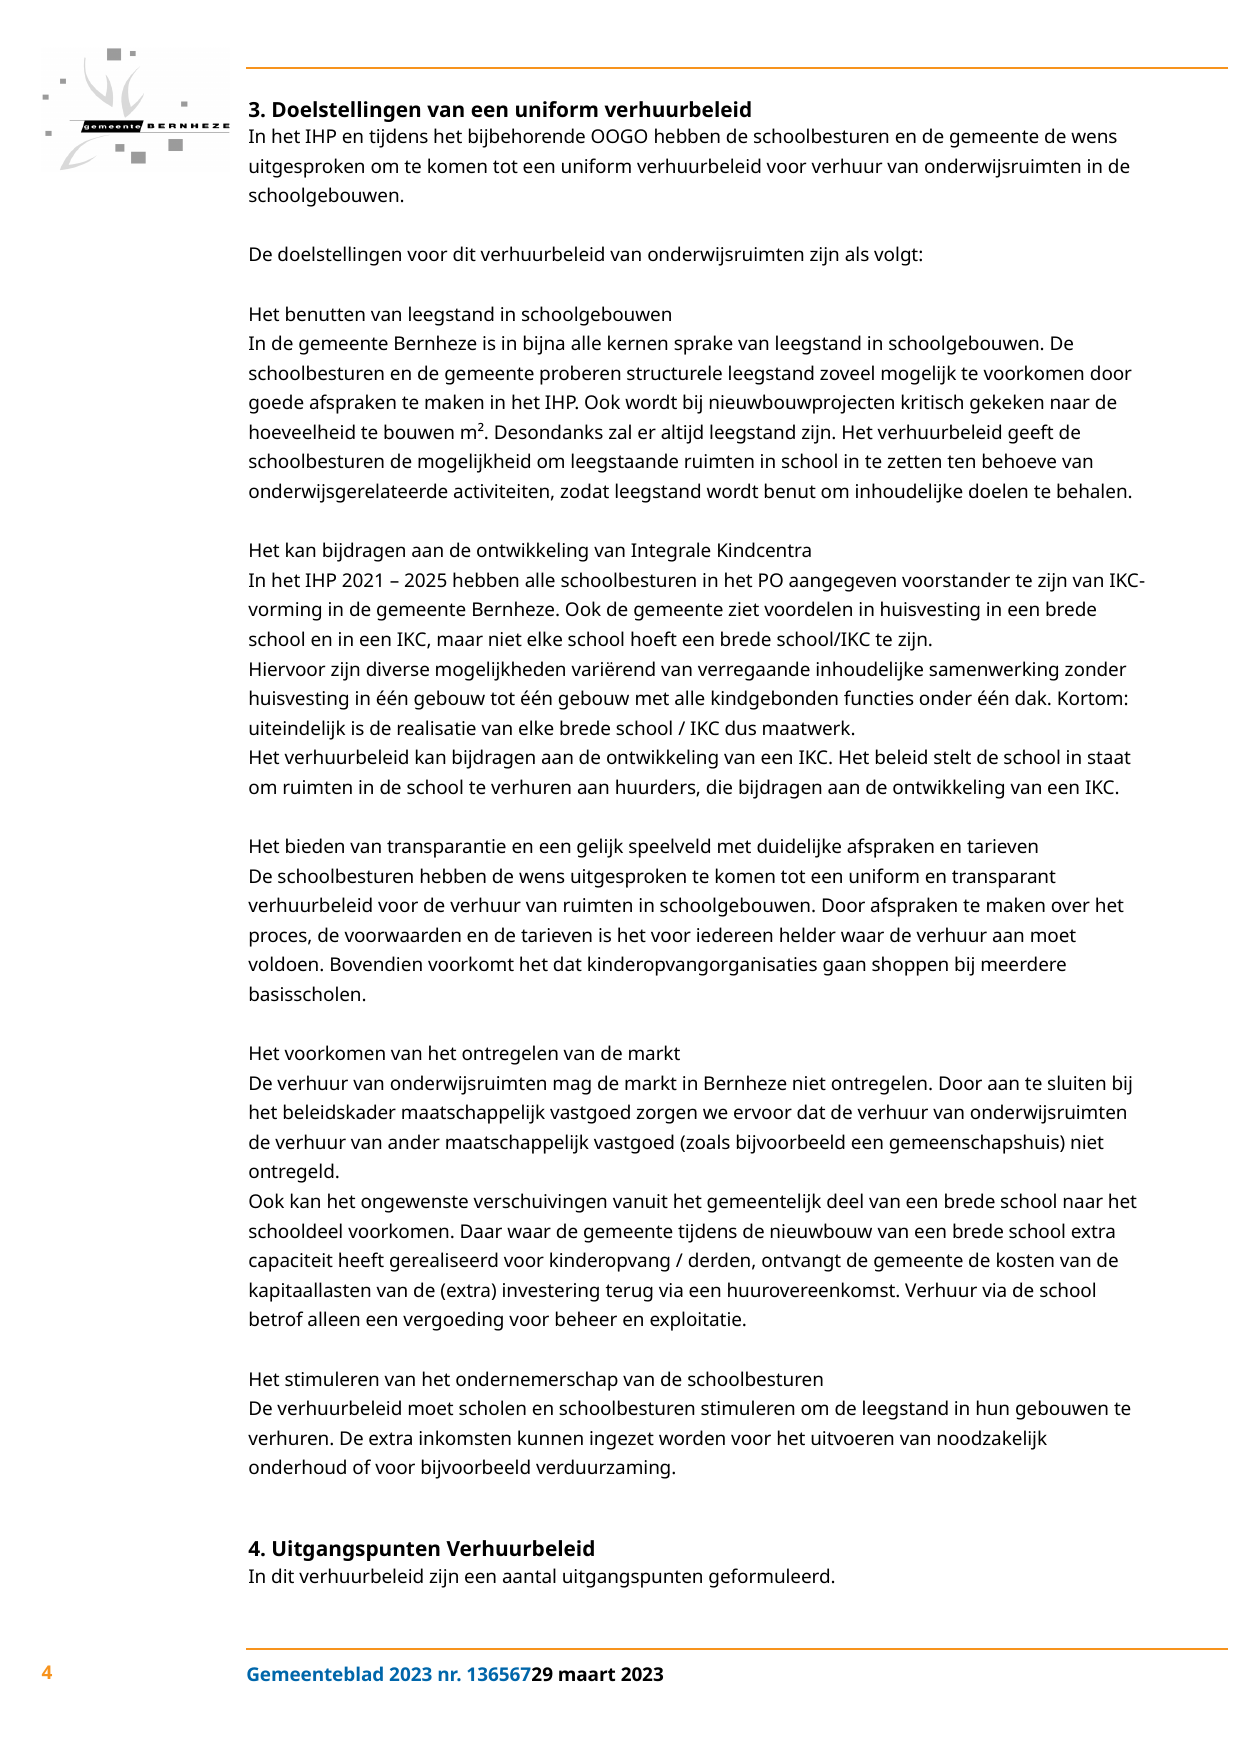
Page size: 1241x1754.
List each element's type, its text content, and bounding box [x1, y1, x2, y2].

text Het bieden van transparantie en een gelijk speelveld met duidelijke afspraken en tarieven [248, 833, 1152, 859]
text 4. Uitgangspunten Verhuurbeleid [248, 1534, 1152, 1563]
text In het IHP 2021 – 2025 hebben alle schoolbesturen in het PO aangegeven voorstander te zijn van IKC-vorming in de gemeente Bernheze. Ook de gemeente ziet voordelen in huisvesting in een brede school en in een IKC, maar niet elke school hoeft een brede school/IKC te zijn. [248, 567, 1152, 652]
text In de gemeente Bernheze is in bijna alle kernen sprake van leegstand in schoolgebouwen. De schoolbesturen en de gemeente proberen structurele leegstand zoveel mogelijk te voorkomen door goede afspraken te maken in het IHP. Ook wordt bij nieuwbouwprojecten kritisch gekeken naar de hoeveelheid te bouwen m². Desondanks zal er altijd leegstand zijn. Het verhuurbeleid geeft de schoolbesturen de mogelijkheid om leegstaande ruimten in school in te zetten ten behoeve van onderwijsgerelateerde activiteiten, zodat leegstand wordt benut om inhoudelijke doelen te behalen. [248, 330, 1152, 504]
text Het voorkomen van het ontregelen van de markt [248, 1040, 1152, 1066]
text In het IHP en tijdens het bijbehorende OOGO hebben de schoolbesturen en de gemeente de wens uitgesproken om te komen tot een uniform verhuurbeleid voor verhuur van onderwijsruimten in de schoolgebouwen. [248, 123, 1152, 208]
text De doelstellingen voor dit verhuurbeleid van onderwijsruimten zijn als volgt: [248, 242, 1152, 267]
text 3. Doelstellingen van een uniform verhuurbeleid [248, 95, 1152, 123]
text Ook kan het ongewenste verschuivingen vanuit het gemeentelijk deel van een brede school naar het schooldeel voorkomen. Daar waar de gemeente tijdens de nieuwbouw van een brede school extra capaciteit heeft gerealiseerd voor kinderopvang / derden, ontvangt de gemeente de kosten van de kapitaallasten van de (extra) investering terug via een huurovereenkomst. Verhuur via de school betrof alleen een vergoeding voor beheer en exploitatie. [248, 1188, 1152, 1332]
text De verhuur van onderwijsruimten mag de markt in Bernheze niet ontregelen. Door aan te sluiten bij het beleidskader maatschappelijk vastgoed zorgen we ervoor dat de verhuur van onderwijsruimten de verhuur van ander maatschappelijk vastgoed (zoals bijvoorbeeld een gemeenschapshuis) niet ontregeld. [248, 1070, 1152, 1184]
text De verhuurbeleid moet scholen en schoolbesturen stimuleren om de leegstand in hun gebouwen te verhuren. De extra inkomsten kunnen ingezet worden voor het uitvoeren van noodzakelijk onderhoud of voor bijvoorbeeld verduurzaming. [248, 1395, 1152, 1480]
text Hiervoor zijn diverse mogelijkheden variërend van verregaande inhoudelijke samenwerking zonder huisvesting in één gebouw tot één gebouw met alle kindgebonden functies onder één dak. Kortom: uiteindelijk is de realisatie van elke brede school / IKC dus maatwerk. [248, 656, 1152, 741]
text Het benutten van leegstand in schoolgebouwen [248, 301, 1152, 326]
text Het kan bijdragen aan de ontwikkeling van Integrale Kindcentra [248, 537, 1152, 563]
text Het verhuurbeleid kan bijdragen aan de ontwikkeling van een IKC. Het beleid stelt de school in staat om ruimten in de school te verhuren aan huurders, die bijdragen aan de ontwikkeling van een IKC. [248, 744, 1152, 800]
text Het stimuleren van het ondernemerschap van de schoolbesturen [248, 1366, 1152, 1391]
picture [41, 47, 231, 172]
text In dit verhuurbeleid zijn een aantal uitgangspunten geformuleerd. [248, 1563, 1152, 1589]
text De schoolbesturen hebben de wens uitgesproken te komen tot een uniform en transparant verhuurbeleid voor de verhuur van ruimten in schoolgebouwen. Door afspraken te maken over het proces, de voorwaarden en de tarieven is het voor iedereen helder waar de verhuur aan moet voldoen. Bovendien voorkomt het dat kinderopvangorganisaties gaan shoppen bij meerdere basisscholen. [248, 863, 1152, 1007]
